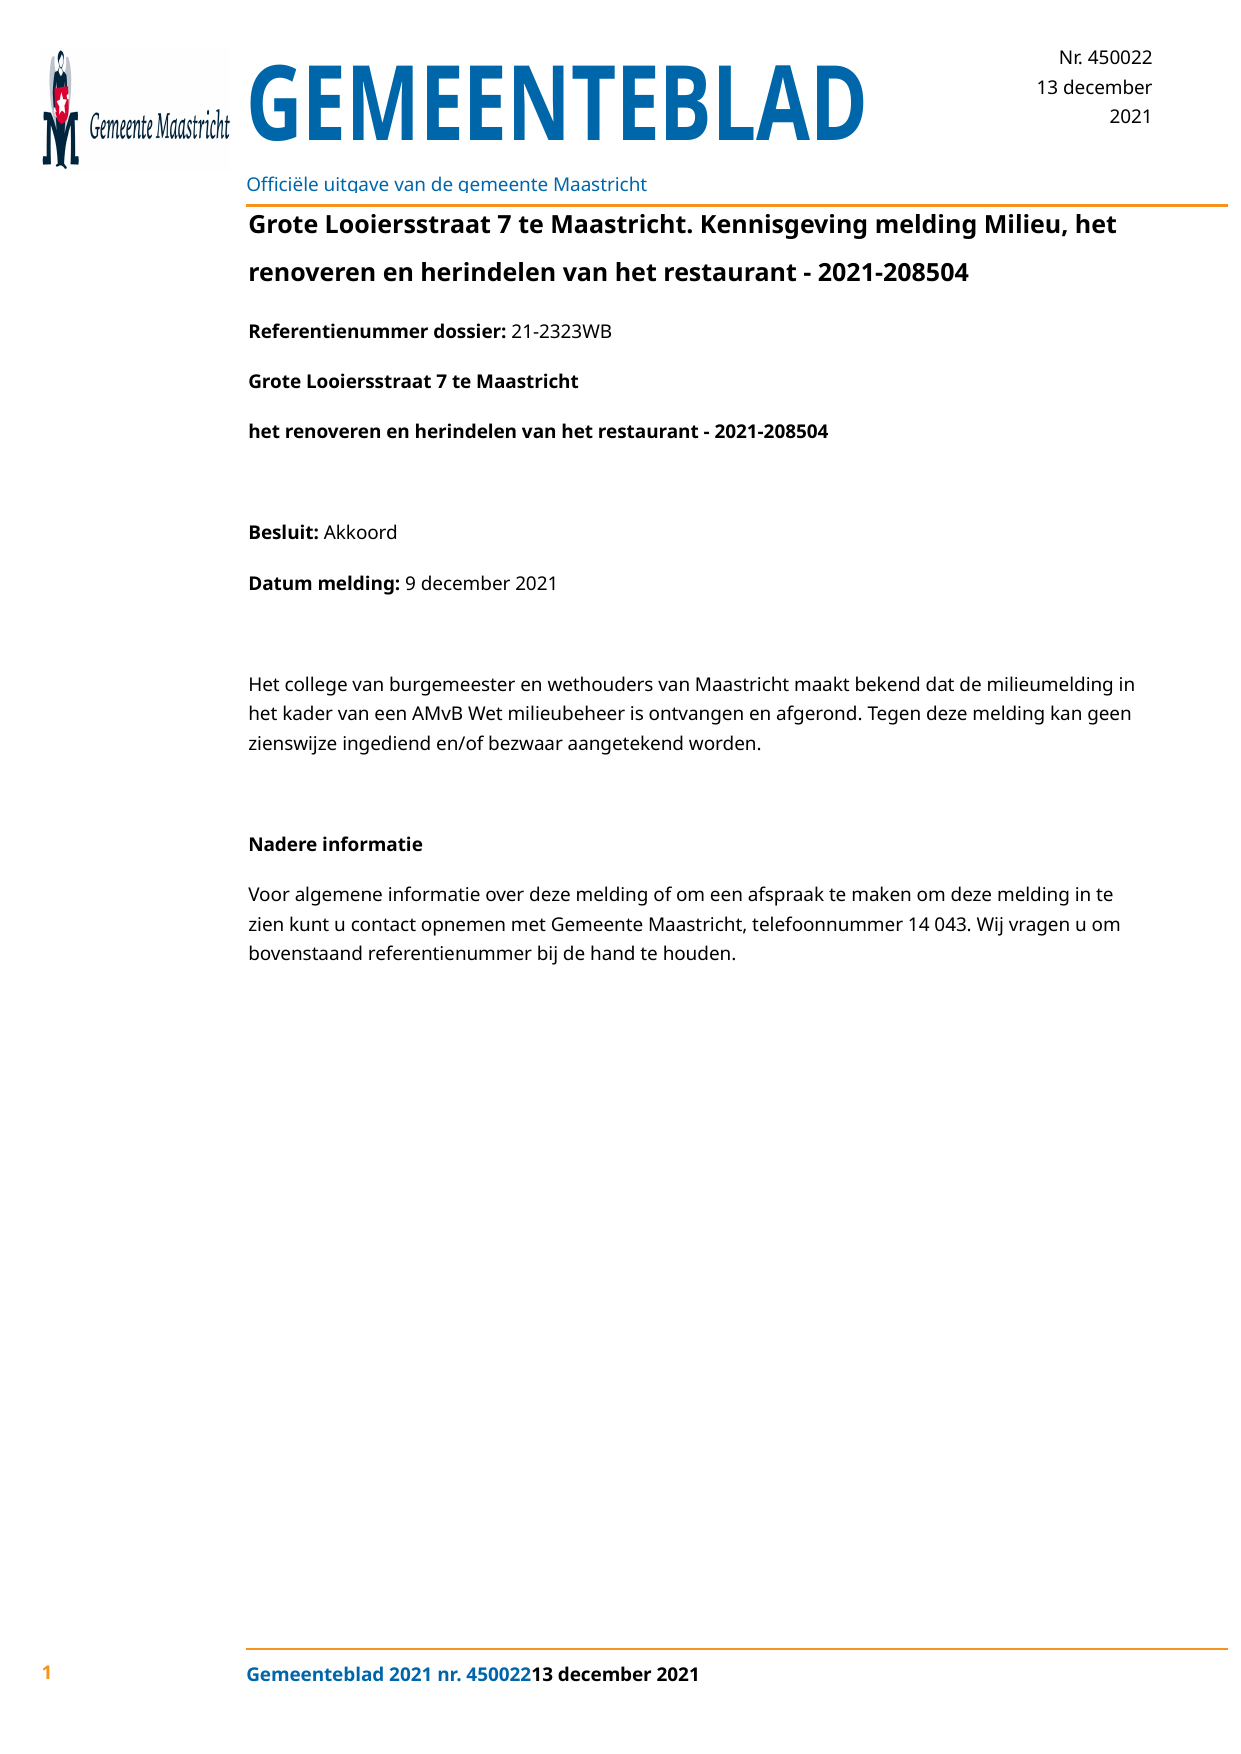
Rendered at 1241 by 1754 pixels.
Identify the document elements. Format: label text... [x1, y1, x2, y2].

picture [41, 47, 231, 172]
text Referentienummer dossier: 21-2323WB [248, 318, 1152, 344]
text Nadere informatie [248, 831, 1152, 857]
text Grote Looiersstraat 7 te Maastricht [248, 368, 1152, 394]
text Voor algemene informatie over deze melding of om een afspraak te maken om deze melding in te zien kunt u contact opnemen met Gemeente Maastricht, telefoonnummer 14 043. Wij vragen u om bovenstaand referentienummer bij de hand te houden. [248, 881, 1152, 966]
text Grote Looiersstraat 7 te Maastricht. Kennisgeving melding Milieu, het renoveren en herindelen van het restaurant - 2021-208504 [248, 207, 1152, 288]
text Het college van burgemeester en wethouders van Maastricht maakt bekend dat de milieumelding in het kader van een AMvB Wet milieubeheer is ontvangen en afgerond. Tegen deze melding kan geen zienswijze ingediend en/of bezwaar aangetekend worden. [248, 671, 1152, 756]
text Besluit: Akkoord [248, 519, 1152, 545]
text het renoveren en herindelen van het restaurant - 2021-208504 [248, 419, 1152, 444]
text Datum melding: 9 december 2021 [248, 570, 1152, 596]
